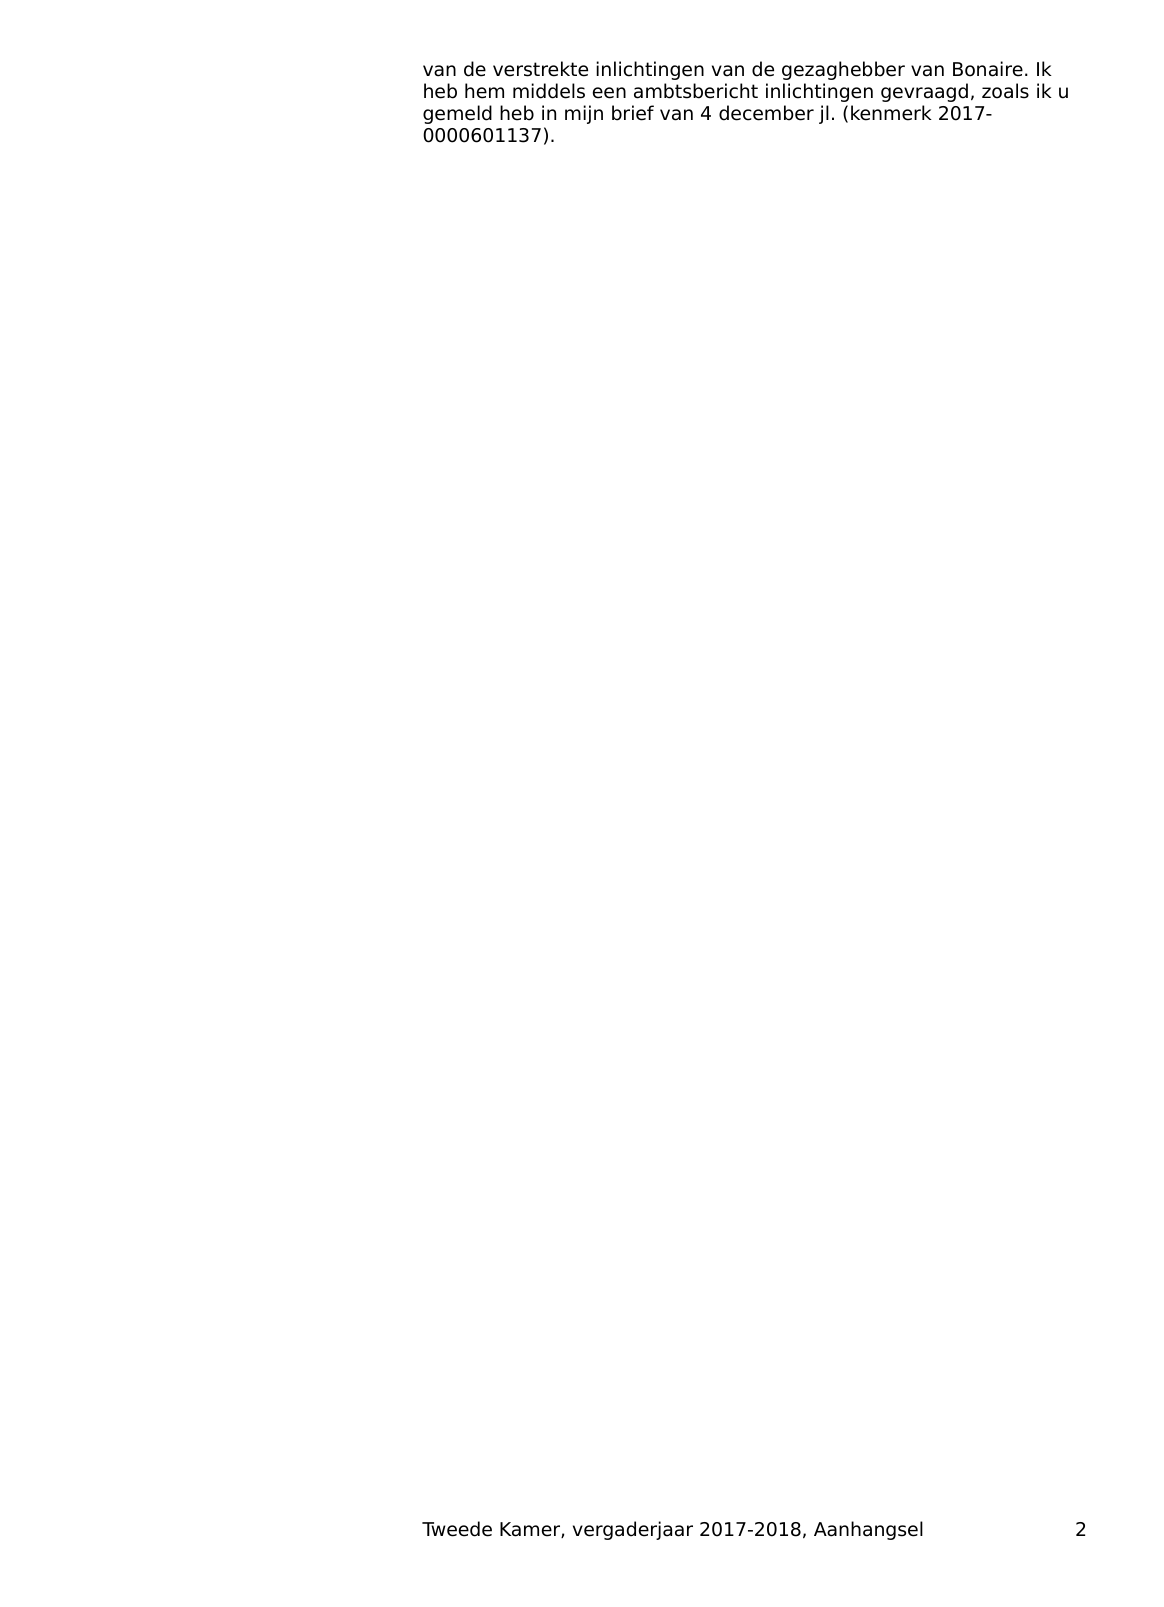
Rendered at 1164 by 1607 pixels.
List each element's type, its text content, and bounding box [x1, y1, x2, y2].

text van de verstrekte inlichtingen van de gezaghebber van Bonaire. Ik heb hem middels een ambtsbericht inlichtingen gevraagd, zoals ik u gemeld heb in mijn brief van 4 december jl. (kenmerk 2017-0000601137). [422, 59, 1087, 147]
